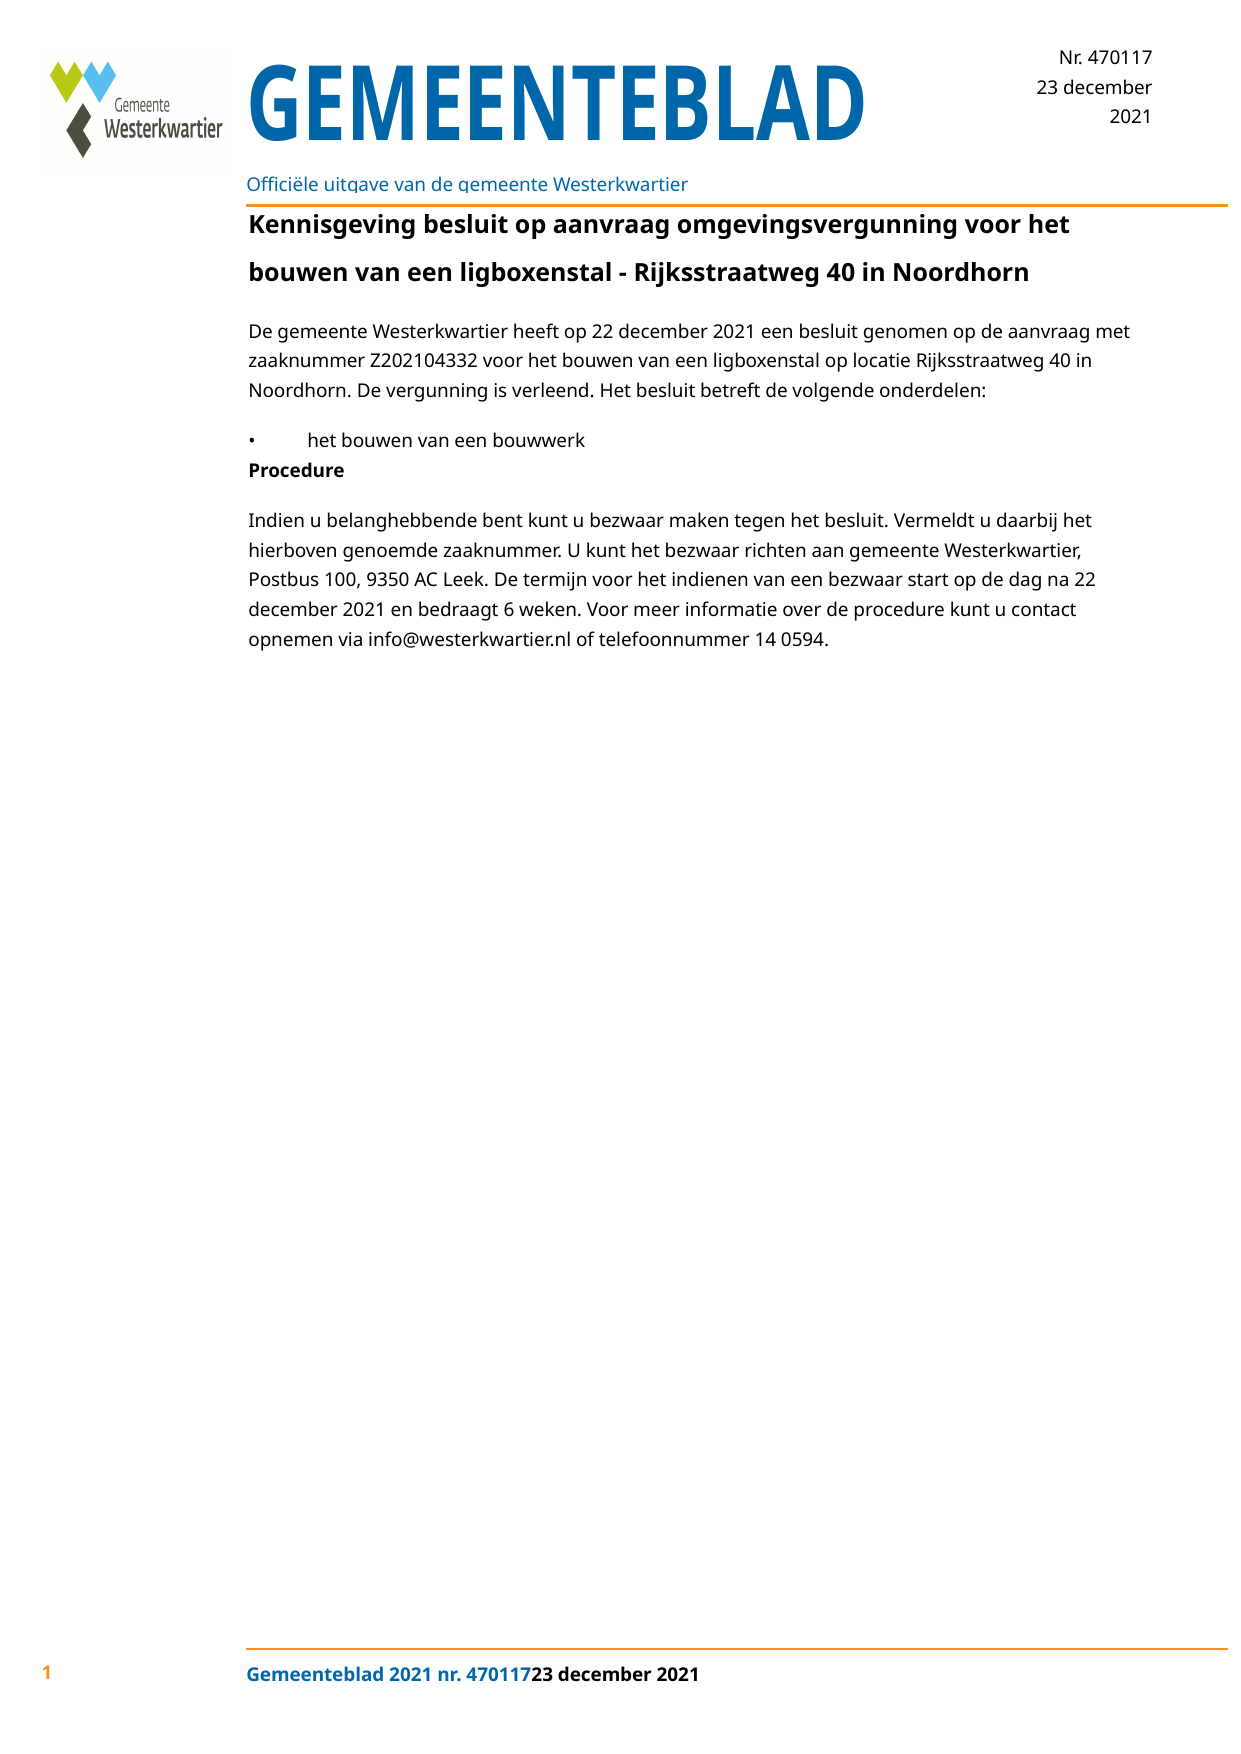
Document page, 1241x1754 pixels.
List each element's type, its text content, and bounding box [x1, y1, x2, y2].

text Indien u belanghebbende bent kunt u bezwaar maken tegen het besluit. Vermeldt u daarbij het hierboven genoemde zaaknummer. U kunt het bezwaar richten aan gemeente Westerkwartier, Postbus 100, 9350 AC Leek. De termijn voor het indienen van een bezwaar start op de dag na 22 december 2021 en bedraagt 6 weken. Voor meer informatie over de procedure kunt u contact opnemen via info@westerkwartier.nl of telefoonnummer 14 0594. [248, 507, 1152, 652]
picture [41, 47, 231, 172]
text De gemeente Westerkwartier heeft op 22 december 2021 een besluit genomen op de aanvraag met zaaknummer Z202104332 voor het bouwen van een ligboxenstal op locatie Rijksstraatweg 40 in Noordhorn. De vergunning is verleend. Het besluit betreft de volgende onderdelen: [248, 318, 1152, 403]
text Kennisgeving besluit op aanvraag omgevingsvergunning voor het bouwen van een ligboxenstal - Rijksstraatweg 40 in Noordhorn [248, 207, 1152, 288]
text Procedure [248, 457, 1152, 483]
list het bouwen van een bouwwerk [248, 427, 1152, 453]
